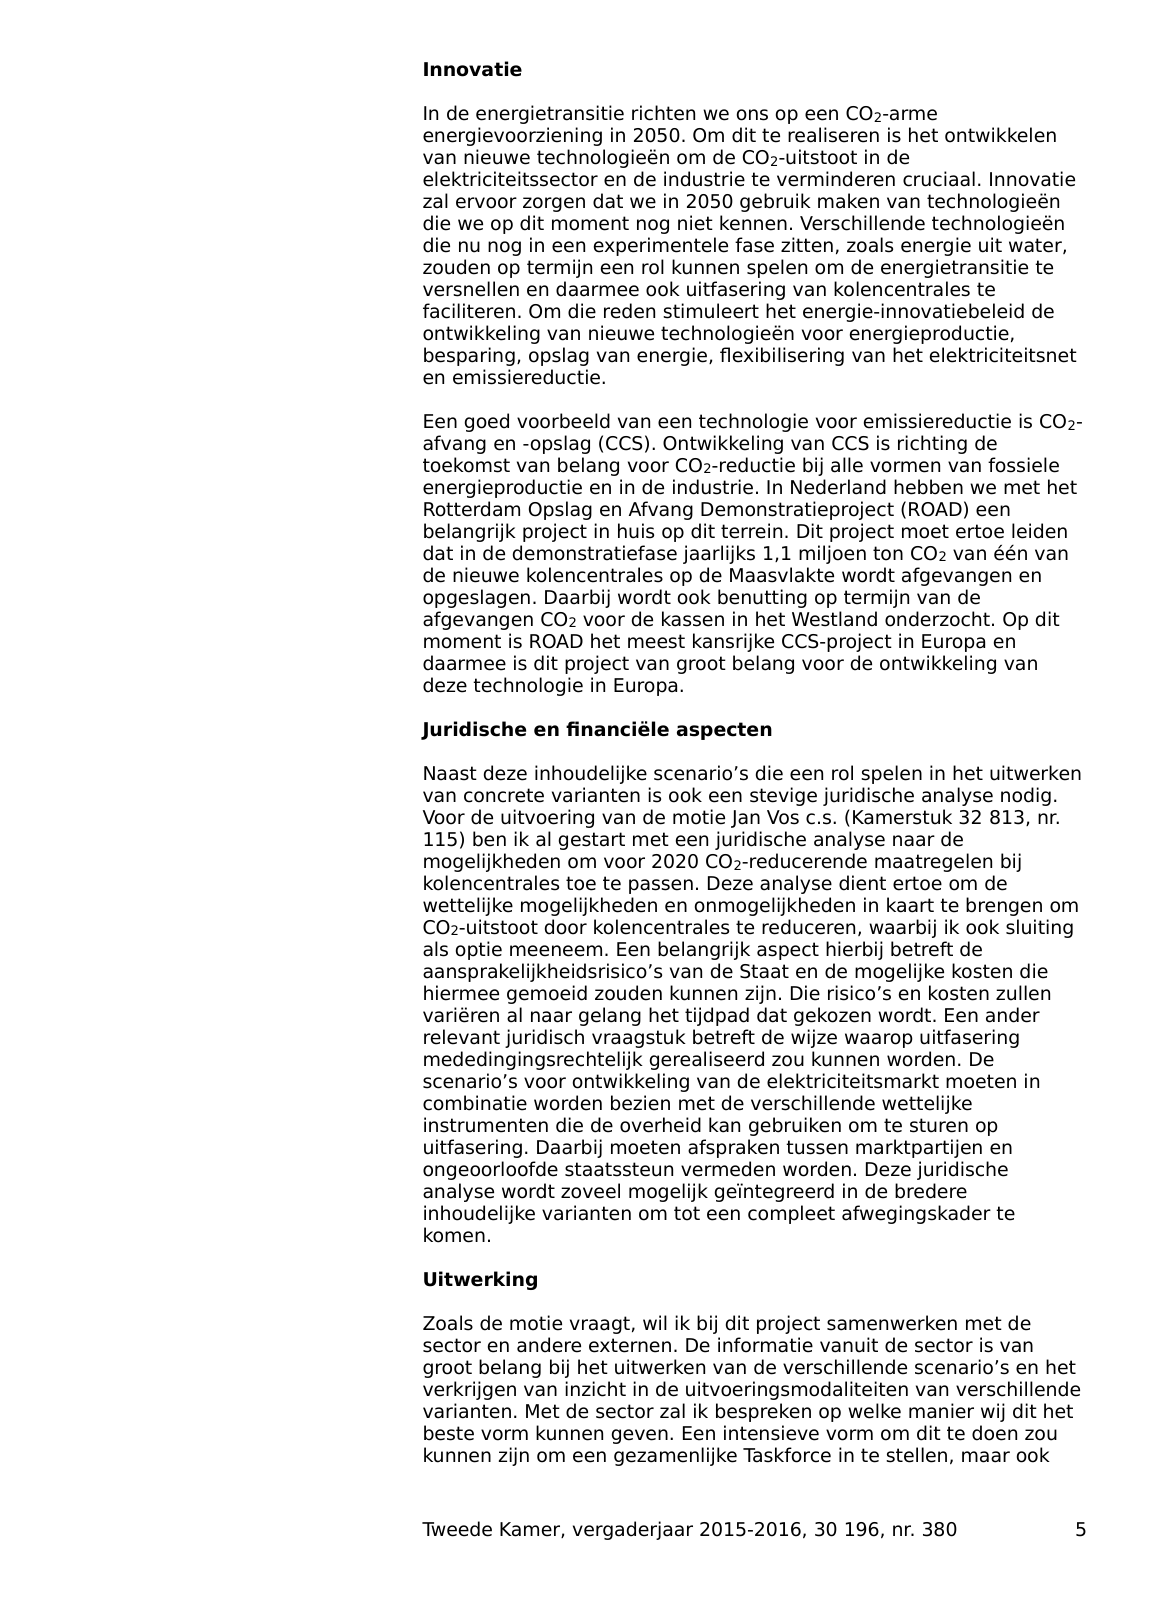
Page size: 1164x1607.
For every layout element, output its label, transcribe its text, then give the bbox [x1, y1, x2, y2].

text Naast deze inhoudelijke scenario’s die een rol spelen in het uitwerken van concrete varianten is ook een stevige juridische analyse nodig. Voor de uitvoering van de motie Jan Vos c.s. (Kamerstuk 32 813, nr. 115) ben ik al gestart met een juridische analyse naar de mogelijkheden om voor 2020 CO2-reducerende maatregelen bij kolencentrales toe te passen. Deze analyse dient ertoe om de wettelijke mogelijkheden en onmogelijkheden in kaart te brengen om CO2-uitstoot door kolencentrales te reduceren, waarbij ik ook sluiting als optie meeneem. Een belangrijk aspect hierbij betreft de aansprakelijkheidsrisico’s van de Staat en de mogelijke kosten die hiermee gemoeid zouden kunnen zijn. Die risico’s en kosten zullen variëren al naar gelang het tijdpad dat gekozen wordt. Een ander relevant juridisch vraagstuk betreft de wijze waarop uitfasering mededingingsrechtelijk gerealiseerd zou kunnen worden. De scenario’s voor ontwikkeling van de elektriciteitsmarkt moeten in combinatie worden bezien met de verschillende wettelijke instrumenten die de overheid kan gebruiken om te sturen op uitfasering. Daarbij moeten afspraken tussen marktpartijen en ongeoorloofde staatssteun vermeden worden. Deze juridische analyse wordt zoveel mogelijk geïntegreerd in de bredere inhoudelijke varianten om tot een compleet afwegingskader te komen. [422, 763, 1087, 1247]
subtitle Uitwerking [422, 1269, 1087, 1291]
text Een goed voorbeeld van een technologie voor emissiereductie is CO2-afvang en -opslag (CCS). Ontwikkeling van CCS is richting de toekomst van belang voor CO2-reductie bij alle vormen van fossiele energieproductie en in de industrie. In Nederland hebben we met het Rotterdam Opslag en Afvang Demonstratieproject (ROAD) een belangrijk project in huis op dit terrein. Dit project moet ertoe leiden dat in de demonstratiefase jaarlijks 1,1 miljoen ton CO2 van één van de nieuwe kolencentrales op de Maasvlakte wordt afgevangen en opgeslagen. Daarbij wordt ook benutting op termijn van de afgevangen CO2 voor de kassen in het Westland onderzocht. Op dit moment is ROAD het meest kansrijke CCS-project in Europa en daarmee is dit project van groot belang voor de ontwikkeling van deze technologie in Europa. [422, 411, 1087, 697]
subtitle Juridische en financiële aspecten [422, 719, 1087, 741]
text Zoals de motie vraagt, wil ik bij dit project samenwerken met de sector en andere externen. De informatie vanuit de sector is van groot belang bij het uitwerken van de verschillende scenario’s en het verkrijgen van inzicht in de uitvoeringsmodaliteiten van verschillende varianten. Met de sector zal ik bespreken op welke manier wij dit het beste vorm kunnen geven. Een intensieve vorm om dit te doen zou kunnen zijn om een gezamenlijke Taskforce in te stellen, maar ook [422, 1313, 1087, 1467]
text In de energietransitie richten we ons op een CO2-arme energievoorziening in 2050. Om dit te realiseren is het ontwikkelen van nieuwe technologieën om de CO2-uitstoot in de elektriciteitssector en de industrie te verminderen cruciaal. Innovatie zal ervoor zorgen dat we in 2050 gebruik maken van technologieën die we op dit moment nog niet kennen. Verschillende technologieën die nu nog in een experimentele fase zitten, zoals energie uit water, zouden op termijn een rol kunnen spelen om de energietransitie te versnellen en daarmee ook uitfasering van kolencentrales te faciliteren. Om die reden stimuleert het energie-innovatiebeleid de ontwikkeling van nieuwe technologieën voor energieproductie, besparing, opslag van energie, flexibilisering van het elektriciteitsnet en emissiereductie. [422, 103, 1087, 389]
subtitle Innovatie [422, 59, 1087, 81]
